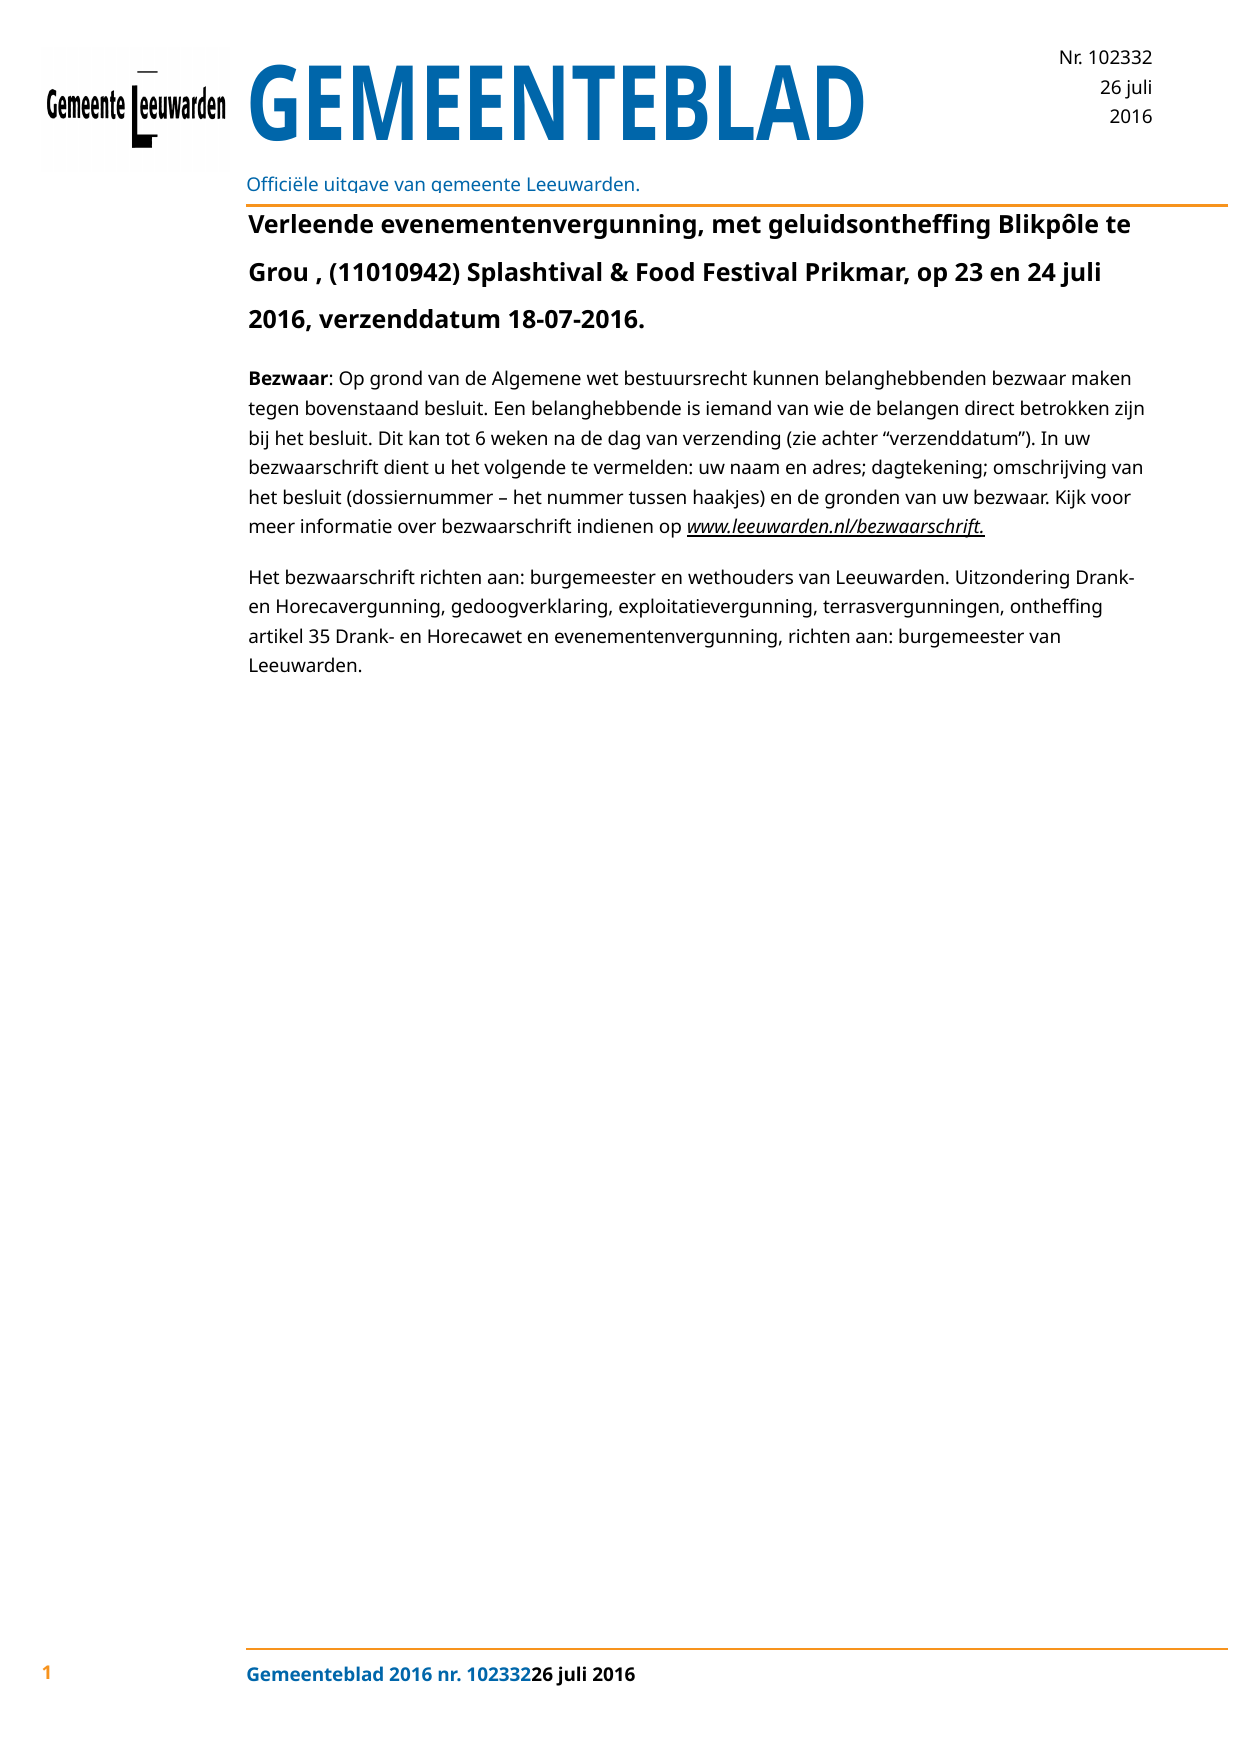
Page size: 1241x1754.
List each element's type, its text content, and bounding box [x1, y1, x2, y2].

picture [41, 47, 231, 172]
text Bezwaar: Op grond van de Algemene wet bestuursrecht kunnen belanghebbenden bezwaar maken tegen bovenstaand besluit. Een belanghebbende is iemand van wie de belangen direct betrokken zijn bij het besluit. Dit kan tot 6 weken na de dag van verzending (zie achter “verzenddatum”). In uw bezwaarschrift dient u het volgende te vermelden: uw naam en adres; dagtekening; omschrijving van het besluit (dossiernummer – het nummer tussen haakjes) en de gronden van uw bezwaar. Kijk voor meer informatie over bezwaarschrift indienen op www.leeuwarden.nl/bezwaarschrift. [248, 366, 1152, 539]
text Verleende evenementenvergunning, met geluidsontheffing Blikpôle te Grou , (11010942) Splashtival & Food Festival Prikmar, op 23 en 24 juli 2016, verzenddatum 18-07-2016. [248, 207, 1152, 336]
text Het bezwaarschrift richten aan: burgemeester en wethouders van Leeuwarden. Uitzondering Drank- en Horecavergunning, gedoogverklaring, exploitatievergunning, terrasvergunningen, ontheffing artikel 35 Drank- en Horecawet en evenementenvergunning, richten aan: burgemeester van Leeuwarden. [248, 564, 1152, 678]
